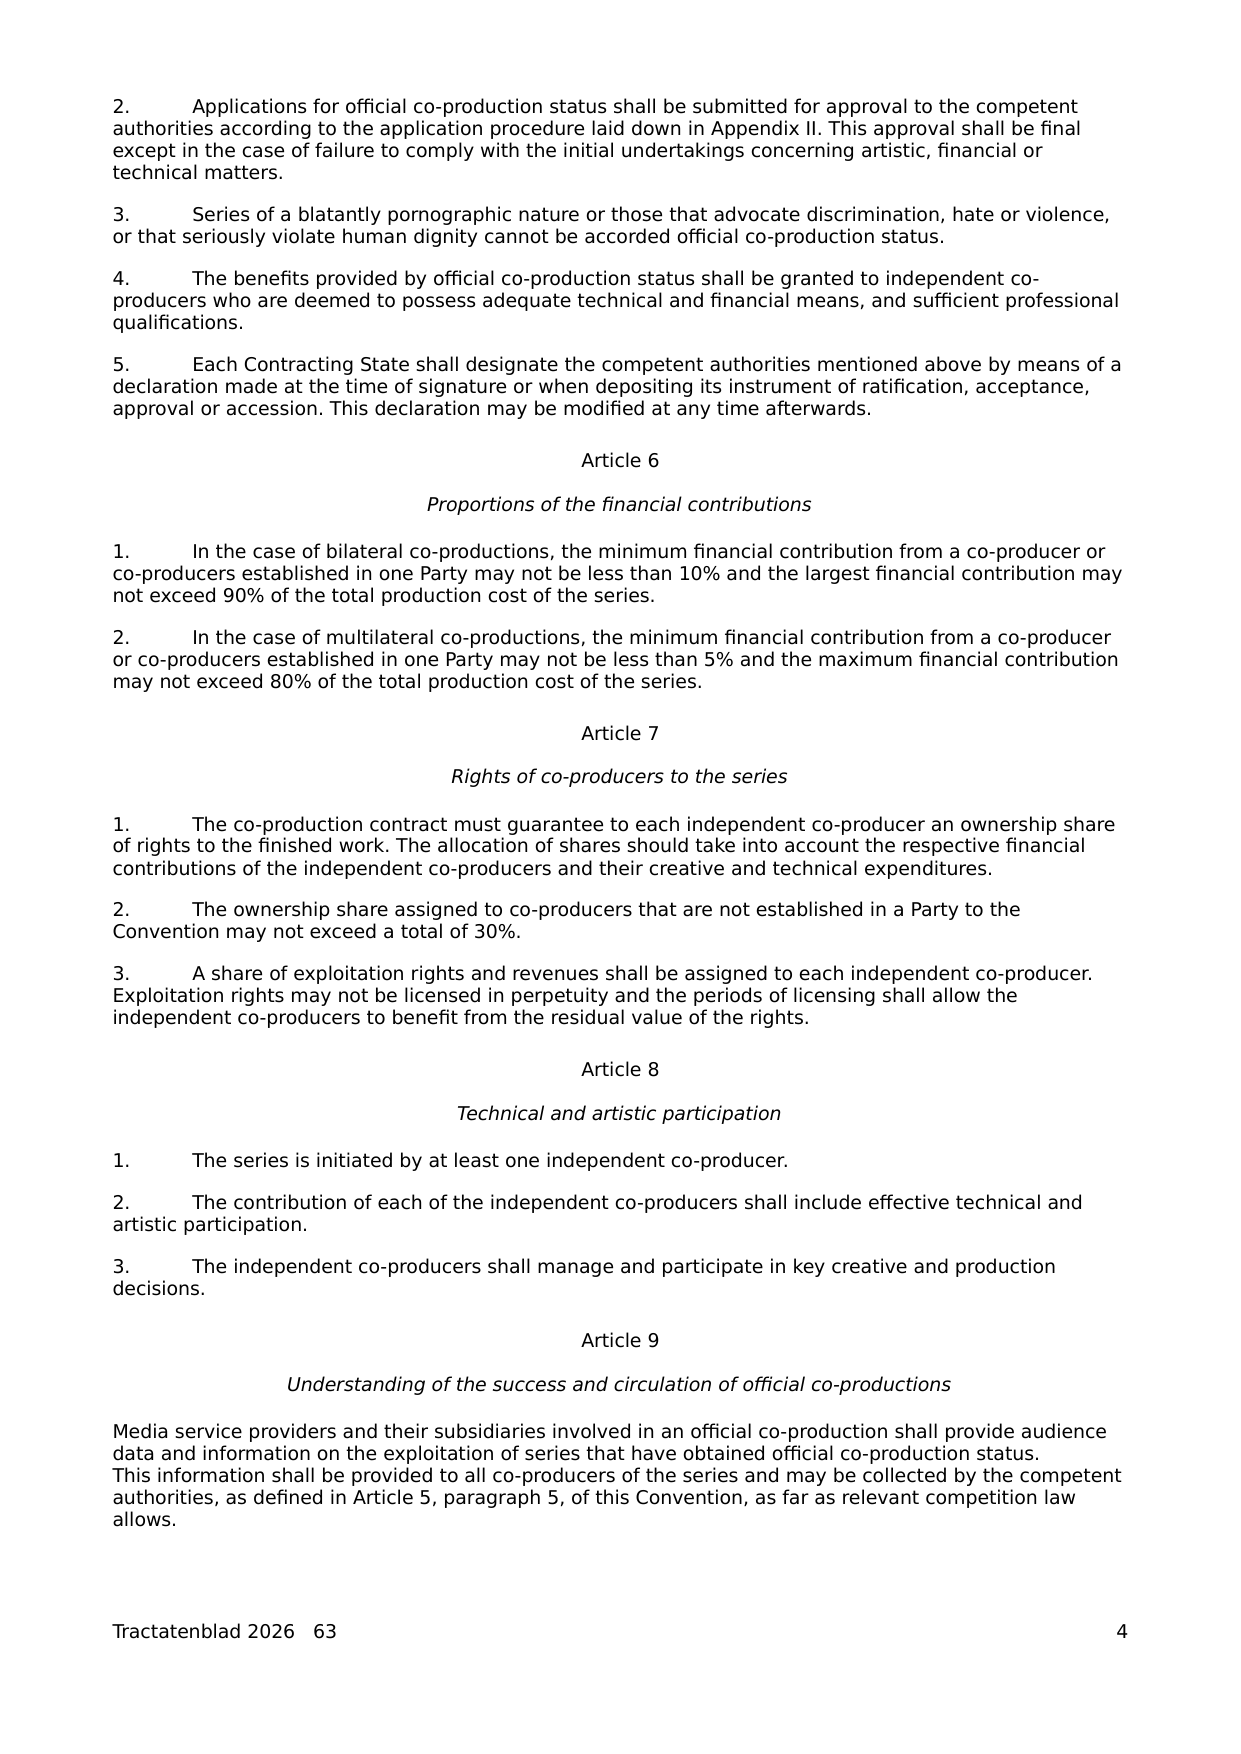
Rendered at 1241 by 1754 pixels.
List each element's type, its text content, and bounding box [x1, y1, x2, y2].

text 1. In the case of bilateral co-productions, the minimum financial contribution from a co-producer or co-producers established in one Party may not be less than 10% and the largest financial contribution may not exceed 90% of the total production cost of the series. [112, 541, 1128, 607]
text 2. Applications for official co-production status shall be submitted for approval to the competent authorities according to the application procedure laid down in Appendix II. This approval shall be final except in the case of failure to comply with the initial undertakings concerning artistic, financial or technical matters. [112, 96, 1128, 184]
text 3. A share of exploitation rights and revenues shall be assigned to each independent co-producer. Exploitation rights may not be licensed in perpetuity and the periods of licensing shall allow the independent co-producers to benefit from the residual value of the rights. [112, 963, 1128, 1029]
text 2. In the case of multilateral co-productions, the minimum financial contribution from a co-producer or co-producers established in one Party may not be less than 5% and the maximum financial contribution may not exceed 80% of the total production cost of the series. [112, 627, 1128, 692]
text 2. The ownership share assigned to co-producers that are not established in a Party to the Convention may not exceed a total of 30%. [112, 899, 1128, 943]
text This information shall be provided to all co-producers of the series and may be collected by the competent authorities, as defined in Article 5, paragraph 5, of this Convention, as far as relevant competition law allows. [112, 1465, 1128, 1531]
subtitle Article 8 Technical and artistic participation [112, 1059, 1128, 1125]
text 2. The contribution of each of the independent co-producers shall include effective technical and artistic participation. [112, 1192, 1128, 1236]
text 1. The co-production contract must guarantee to each independent co-producer an ownership share of rights to the finished work. The allocation of shares should take into account the respective financial contributions of the independent co-producers and their creative and technical expenditures. [112, 813, 1128, 879]
subtitle Article 6 Proportions of the financial contributions [112, 450, 1128, 516]
subtitle Article 7 Rights of co-producers to the series [112, 722, 1128, 788]
text 3. Series of a blatantly pornographic nature or those that advocate discrimination, hate or violence, or that seriously violate human dignity cannot be accorded official co-production status. [112, 204, 1128, 248]
text 5. Each Contracting State shall designate the competent authorities mentioned above by means of a declaration made at the time of signature or when depositing its instrument of ratification, acceptance, approval or accession. This declaration may be modified at any time afterwards. [112, 354, 1128, 420]
text Media service providers and their subsidiaries involved in an official co-production shall provide audience data and information on the exploitation of series that have obtained official co-production status. [112, 1421, 1128, 1465]
subtitle Article 9 Understanding of the success and circulation of official co-productions [112, 1330, 1128, 1396]
text 4. The benefits provided by official co-production status shall be granted to independent co-producers who are deemed to possess adequate technical and financial means, and sufficient professional qualifications. [112, 268, 1128, 334]
text 1. The series is initiated by at least one independent co-producer. [112, 1150, 1128, 1172]
text 3. The independent co-producers shall manage and participate in key creative and production decisions. [112, 1256, 1128, 1300]
